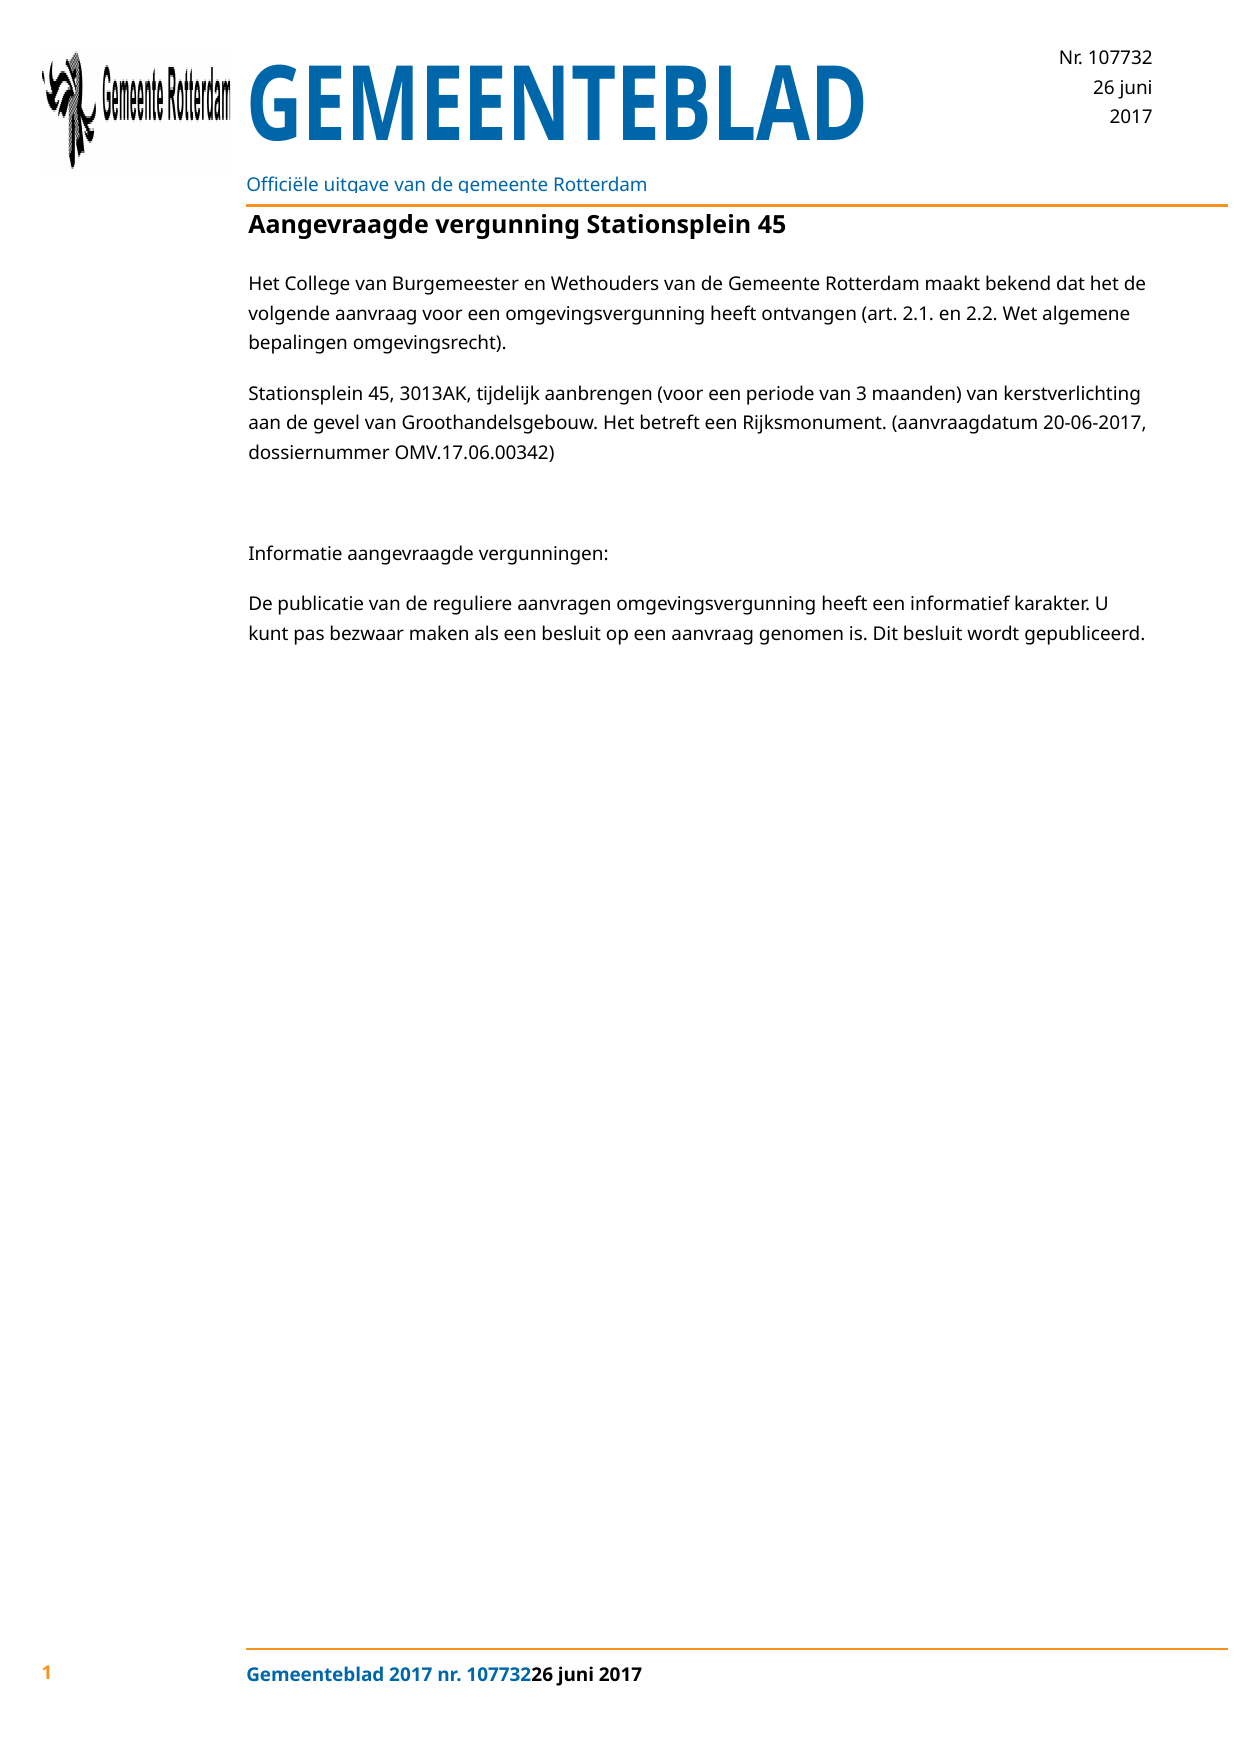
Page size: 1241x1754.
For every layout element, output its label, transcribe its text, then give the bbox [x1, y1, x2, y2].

text Aangevraagde vergunning Stationsplein 45 [248, 207, 1152, 241]
picture [41, 47, 231, 172]
text Het College van Burgemeester en Wethouders van de Gemeente Rotterdam maakt bekend dat het de volgende aanvraag voor een omgevingsvergunning heeft ontvangen (art. 2.1. en 2.2. Wet algemene bepalingen omgevingsrecht). [248, 270, 1152, 355]
text Stationsplein 45, 3013AK, tijdelijk aanbrengen (voor een periode van 3 maanden) van kerstverlichting aan de gevel van Groothandelsgebouw. Het betreft een Rijksmonument. (aanvraagdatum 20-06-2017, dossiernummer OMV.17.06.00342) [248, 380, 1152, 465]
text Informatie aangevraagde vergunningen: [248, 540, 1152, 566]
text De publicatie van de reguliere aanvragen omgevingsvergunning heeft een informatief karakter. U kunt pas bezwaar maken als een besluit op een aanvraag genomen is. Dit besluit wordt gepubliceerd. [248, 590, 1152, 646]
